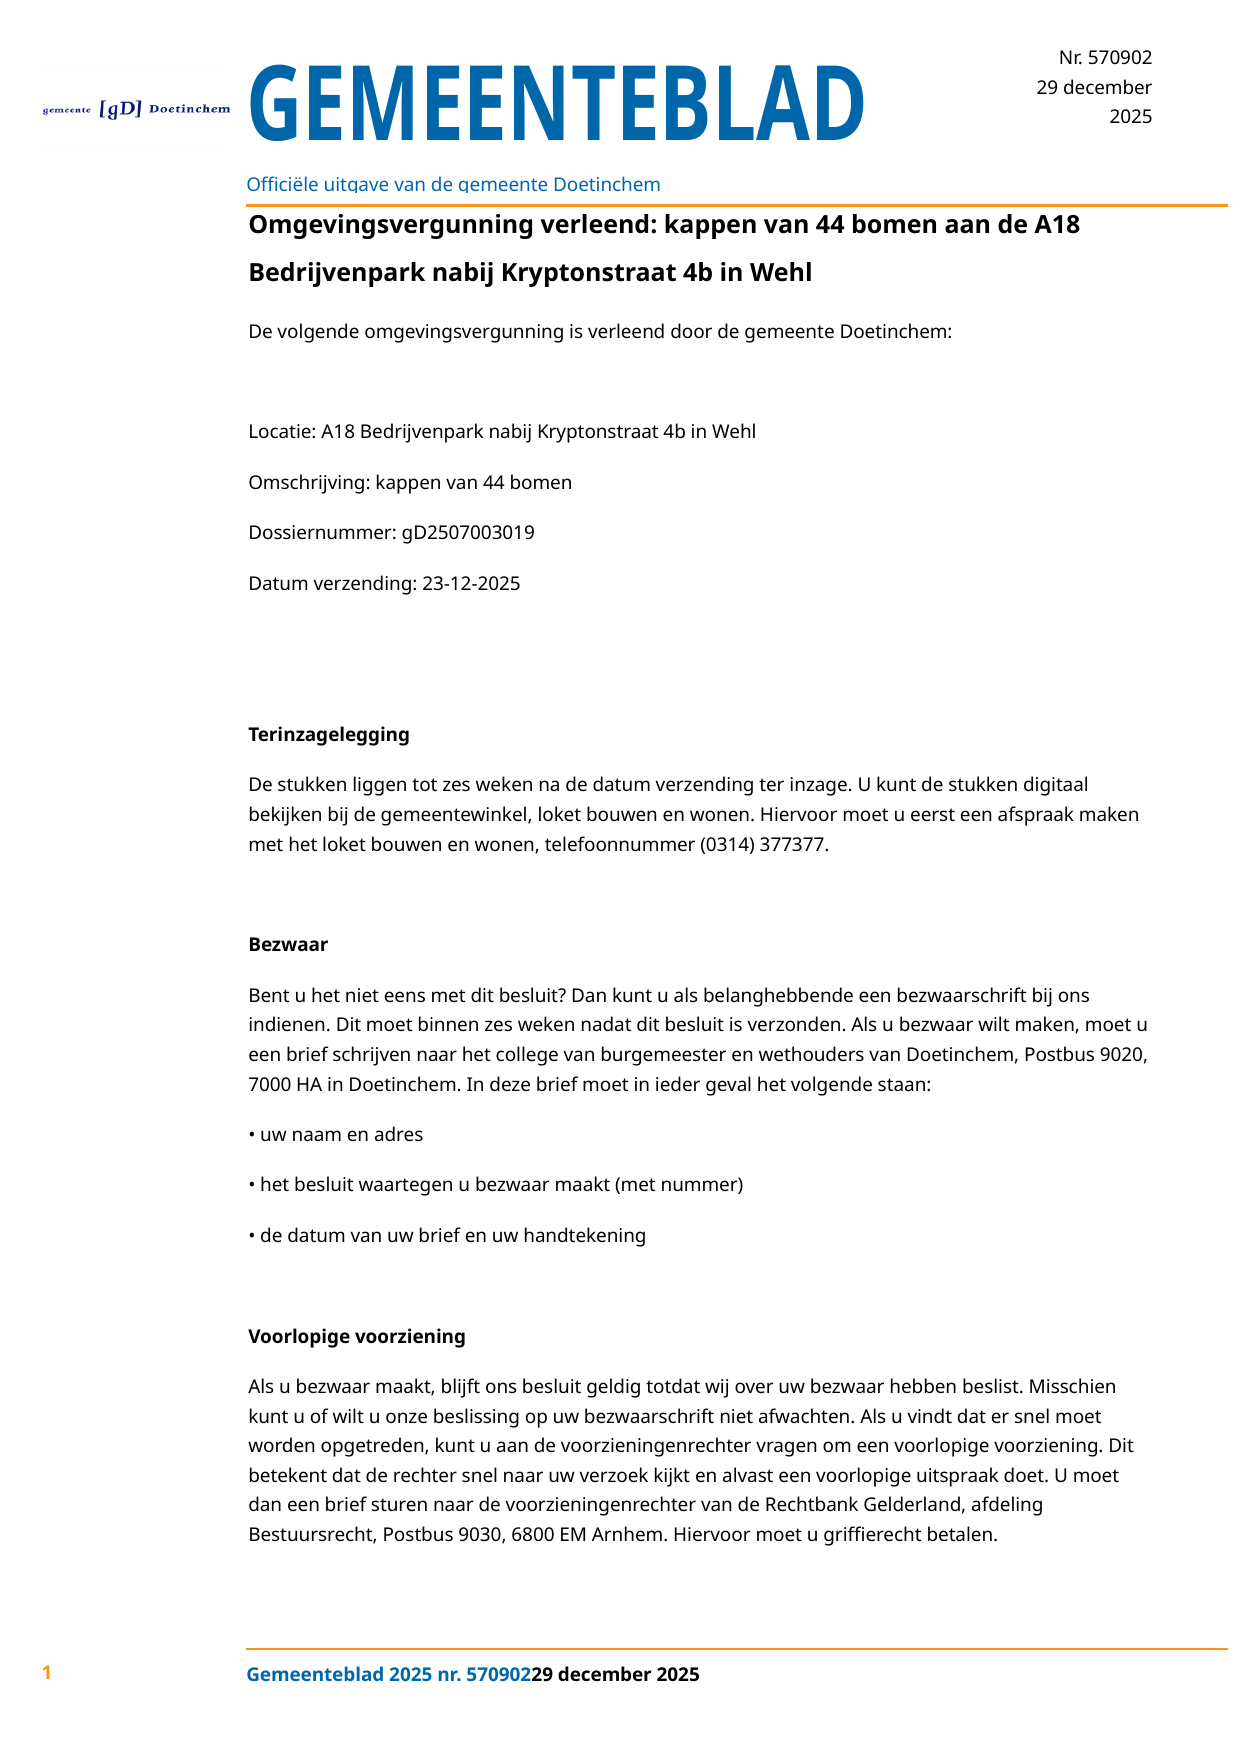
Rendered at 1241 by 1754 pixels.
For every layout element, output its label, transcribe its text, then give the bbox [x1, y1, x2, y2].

text Locatie: A18 Bedrijvenpark nabij Kryptonstraat 4b in Wehl [248, 419, 1152, 444]
text Terinzagelegging [248, 721, 1152, 747]
text Voorlopige voorziening [248, 1323, 1152, 1349]
text • het besluit waartegen u bezwaar maakt (met nummer) [248, 1172, 1152, 1197]
text Omschrijving: kappen van 44 bomen [248, 469, 1152, 495]
text • de datum van uw brief en uw handtekening [248, 1222, 1152, 1248]
text Bent u het niet eens met dit besluit? Dan kunt u als belanghebbende een bezwaarschrift bij ons indienen. Dit moet binnen zes weken nadat dit besluit is verzonden. Als u bezwaar wilt maken, moet u een brief schrijven naar het college van burgemeester en wethouders van Doetinchem, Postbus 9020, 7000 HA in Doetinchem. In deze brief moet in ieder geval het volgende staan: [248, 982, 1152, 1097]
text De volgende omgevingsvergunning is verleend door de gemeente Doetinchem: [248, 318, 1152, 344]
text De stukken liggen tot zes weken na de datum verzending ter inzage. U kunt de stukken digitaal bekijken bij de gemeentewinkel, loket bouwen en wonen. Hiervoor moet u eerst een afspraak maken met het loket bouwen en wonen, telefoonnummer (0314) 377377. [248, 772, 1152, 857]
text • uw naam en adres [248, 1121, 1152, 1147]
text Datum verzending: 23-12-2025 [248, 570, 1152, 596]
text Dossiernummer: gD2507003019 [248, 519, 1152, 545]
text Bezwaar [248, 932, 1152, 957]
text Als u bezwaar maakt, blijft ons besluit geldig totdat wij over uw bezwaar hebben beslist. Misschien kunt u of wilt u onze beslissing op uw bezwaarschrift niet afwachten. Als u vindt dat er snel moet worden opgetreden, kunt u aan de voorzieningenrechter vragen om een voorlopige voorziening. Dit betekent dat de rechter snel naar uw verzoek kijkt en alvast een voorlopige uitspraak doet. U moet dan een brief sturen naar de voorzieningenrechter van de Rechtbank Gelderland, afdeling Bestuursrecht, Postbus 9030, 6800 EM Arnhem. Hiervoor moet u griffierecht betalen. [248, 1373, 1152, 1547]
picture [41, 47, 231, 172]
text Omgevingsvergunning verleend: kappen van 44 bomen aan de A18 Bedrijvenpark nabij Kryptonstraat 4b in Wehl [248, 207, 1152, 288]
